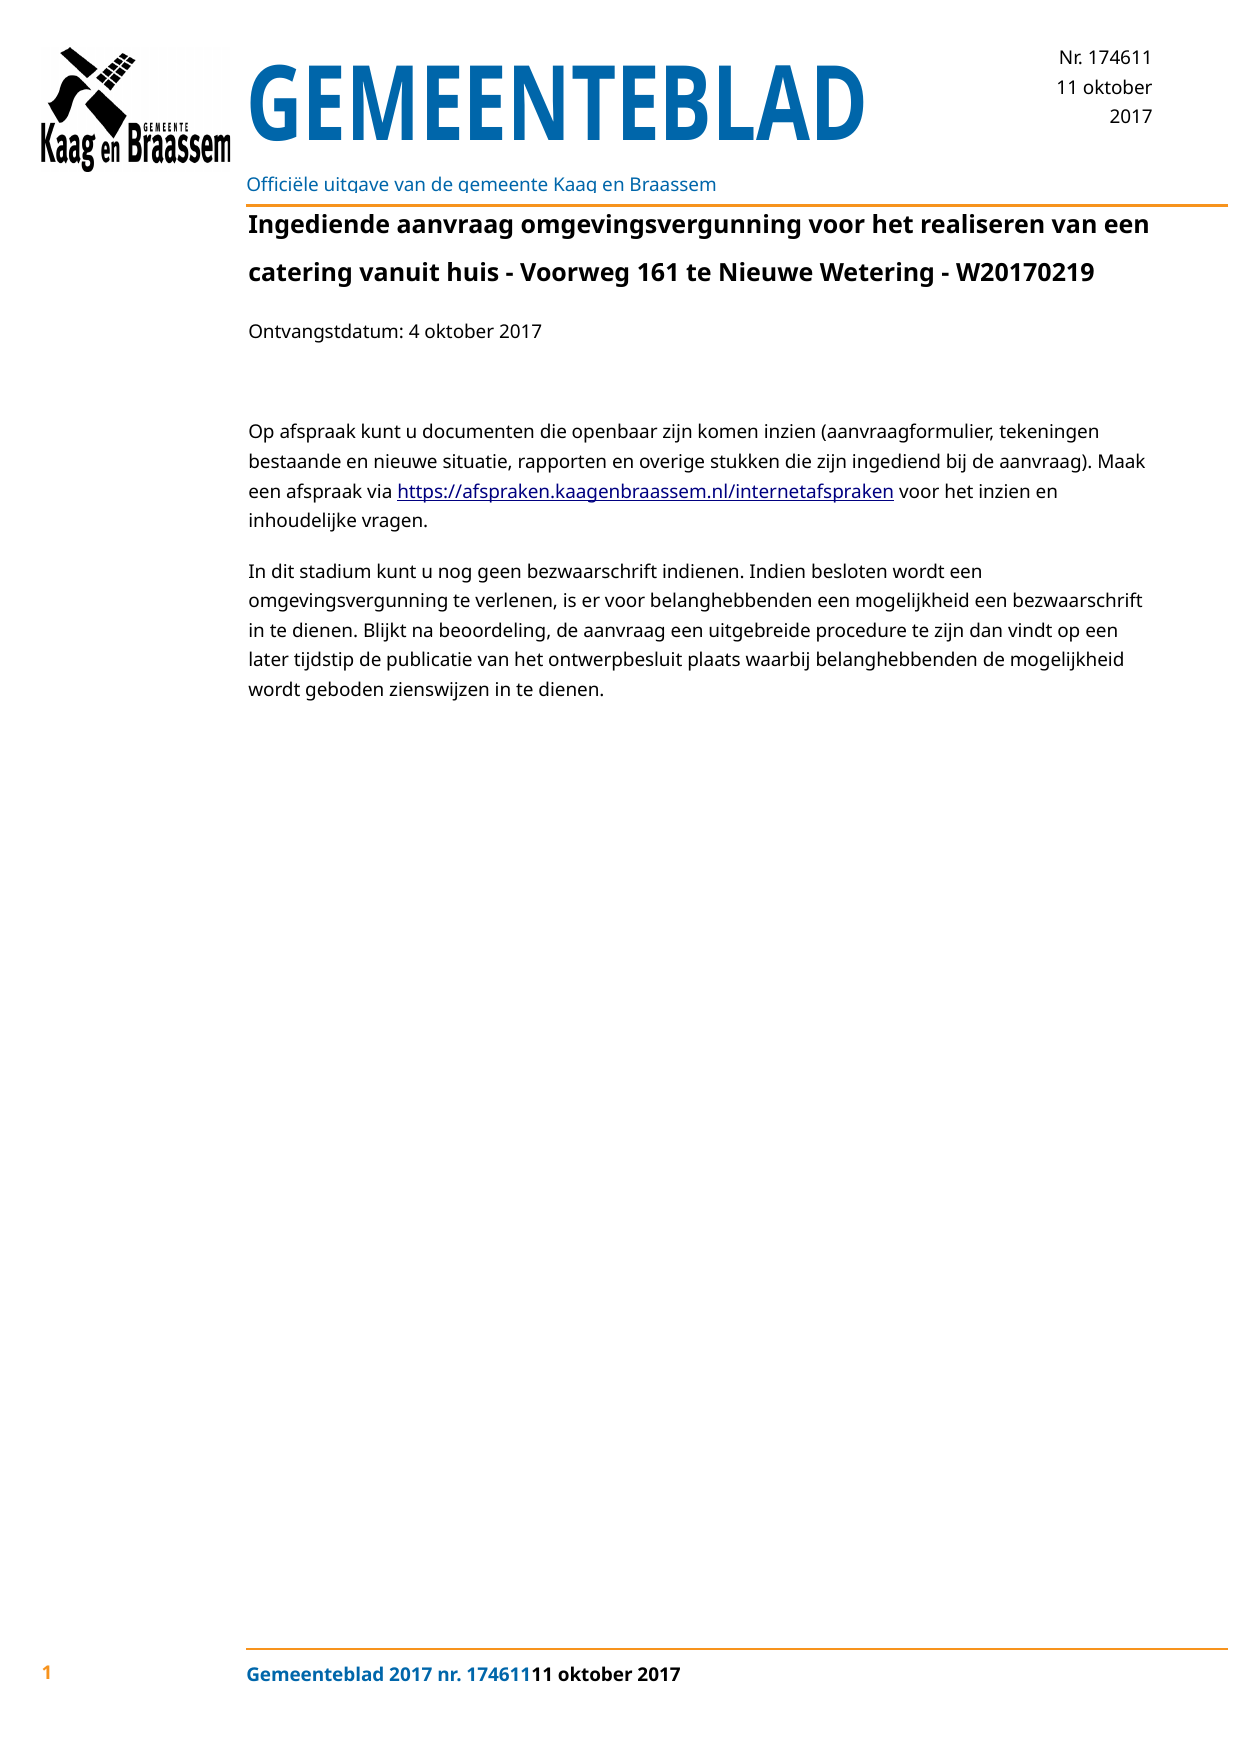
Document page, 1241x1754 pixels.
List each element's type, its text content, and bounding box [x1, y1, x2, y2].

text Op afspraak kunt u documenten die openbaar zijn komen inzien (aanvraagformulier, tekeningen bestaande en nieuwe situatie, rapporten en overige stukken die zijn ingediend bij de aanvraag). Maak een afspraak via https://afspraken.kaagenbraassem.nl/internetafspraken voor het inzien en inhoudelijke vragen. [248, 419, 1152, 533]
text Ingediende aanvraag omgevingsvergunning voor het realiseren van een catering vanuit huis - Voorweg 161 te Nieuwe Wetering - W20170219 [248, 207, 1152, 288]
text In dit stadium kunt u nog geen bezwaarschrift indienen. Indien besloten wordt een omgevingsvergunning te verlenen, is er voor belanghebbenden een mogelijkheid een bezwaarschrift in te dienen. Blijkt na beoordeling, de aanvraag een uitgebreide procedure te zijn dan vindt op een later tijdstip de publicatie van het ontwerpbesluit plaats waarbij belanghebbenden de mogelijkheid wordt geboden zienswijzen in te dienen. [248, 558, 1152, 702]
picture [41, 47, 231, 172]
text Ontvangstdatum: 4 oktober 2017 [248, 318, 1152, 344]
